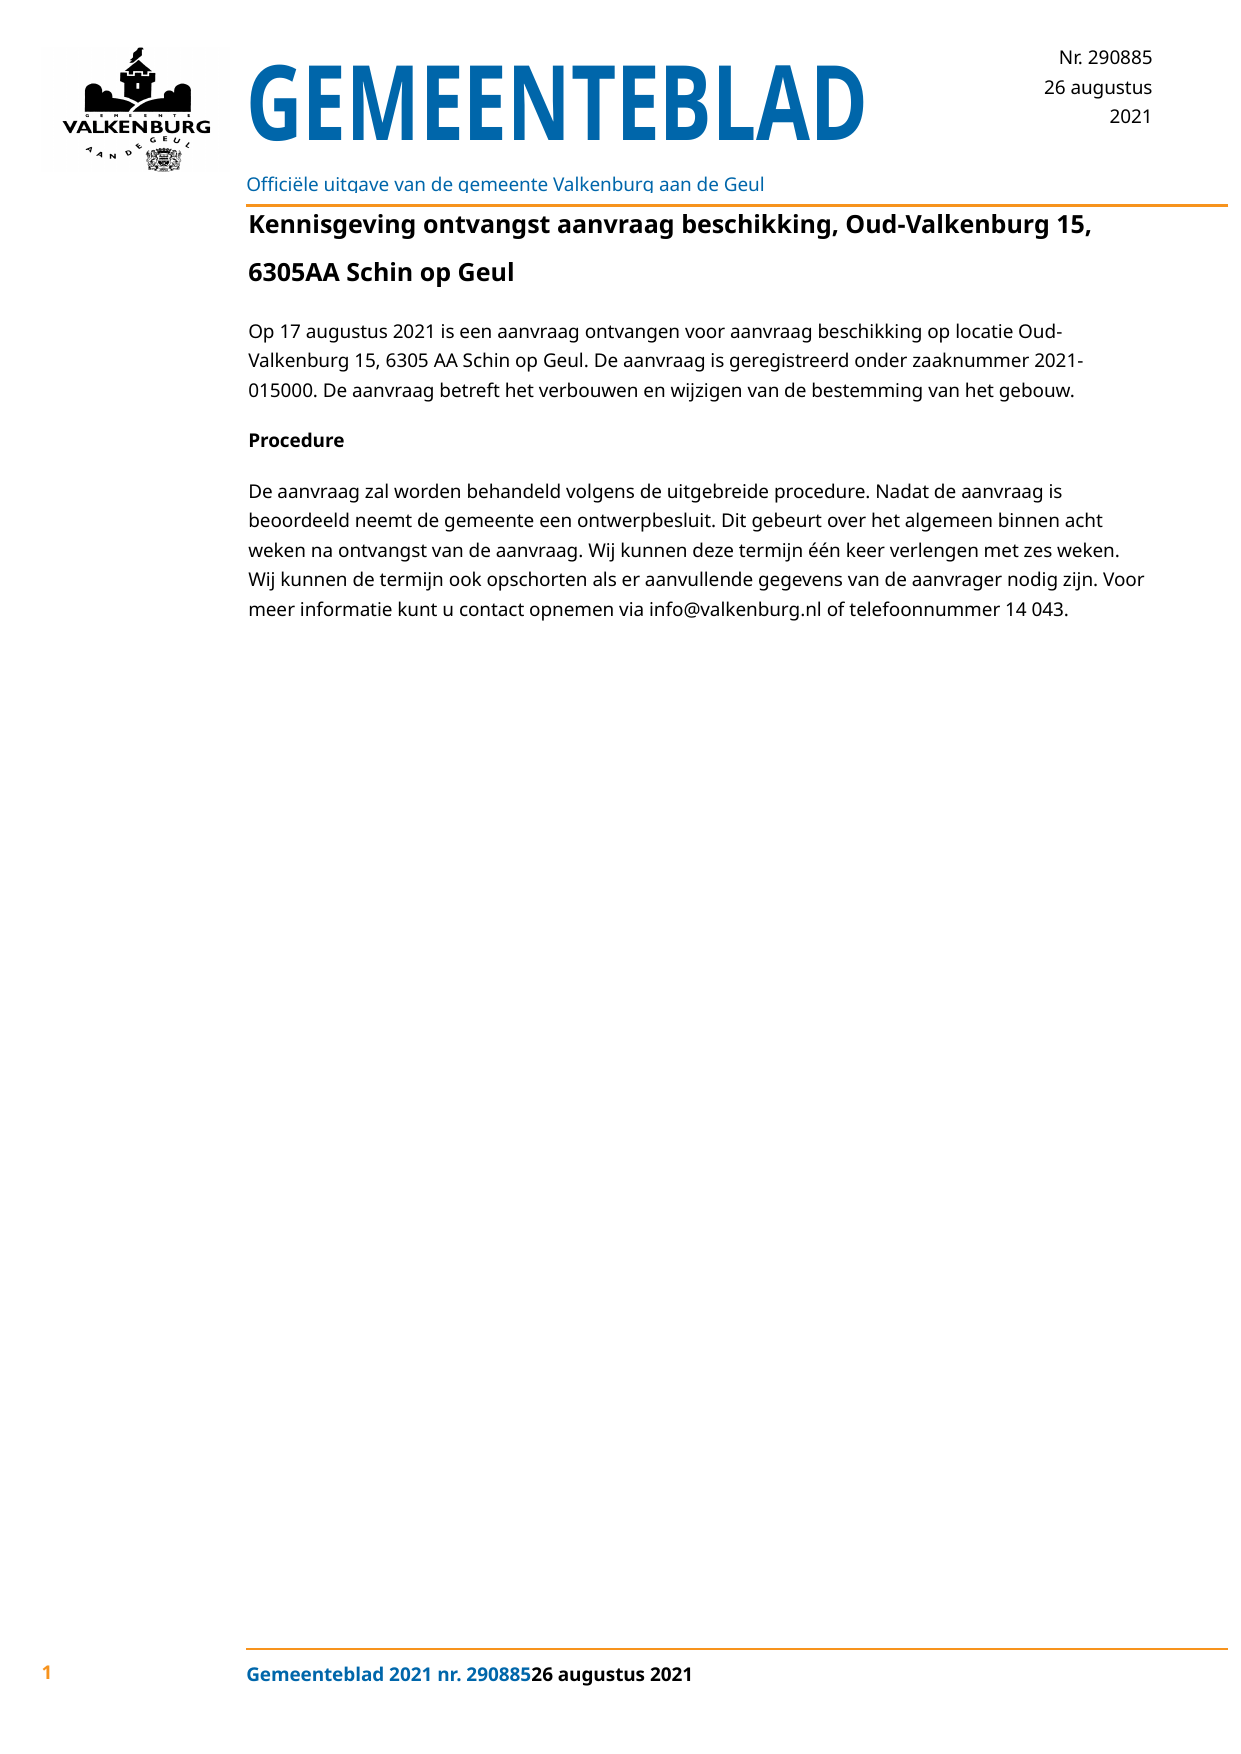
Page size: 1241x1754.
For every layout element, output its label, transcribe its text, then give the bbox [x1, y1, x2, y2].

text Kennisgeving ontvangst aanvraag beschikking, Oud-Valkenburg 15, 6305AA Schin op Geul [248, 207, 1152, 288]
text De aanvraag zal worden behandeld volgens de uitgebreide procedure. Nadat de aanvraag is beoordeeld neemt de gemeente een ontwerpbesluit. Dit gebeurt over het algemeen binnen acht weken na ontvangst van de aanvraag. Wij kunnen deze termijn één keer verlengen met zes weken. Wij kunnen de termijn ook opschorten als er aanvullende gegevens van de aanvrager nodig zijn. Voor meer informatie kunt u contact opnemen via info@valkenburg.nl of telefoonnummer 14 043. [248, 478, 1152, 622]
picture [41, 47, 231, 172]
text Op 17 augustus 2021 is een aanvraag ontvangen voor aanvraag beschikking op locatie Oud-Valkenburg 15, 6305 AA Schin op Geul. De aanvraag is geregistreerd onder zaaknummer 2021-015000. De aanvraag betreft het verbouwen en wijzigen van de bestemming van het gebouw. [248, 318, 1152, 403]
text Procedure [248, 427, 1152, 453]
